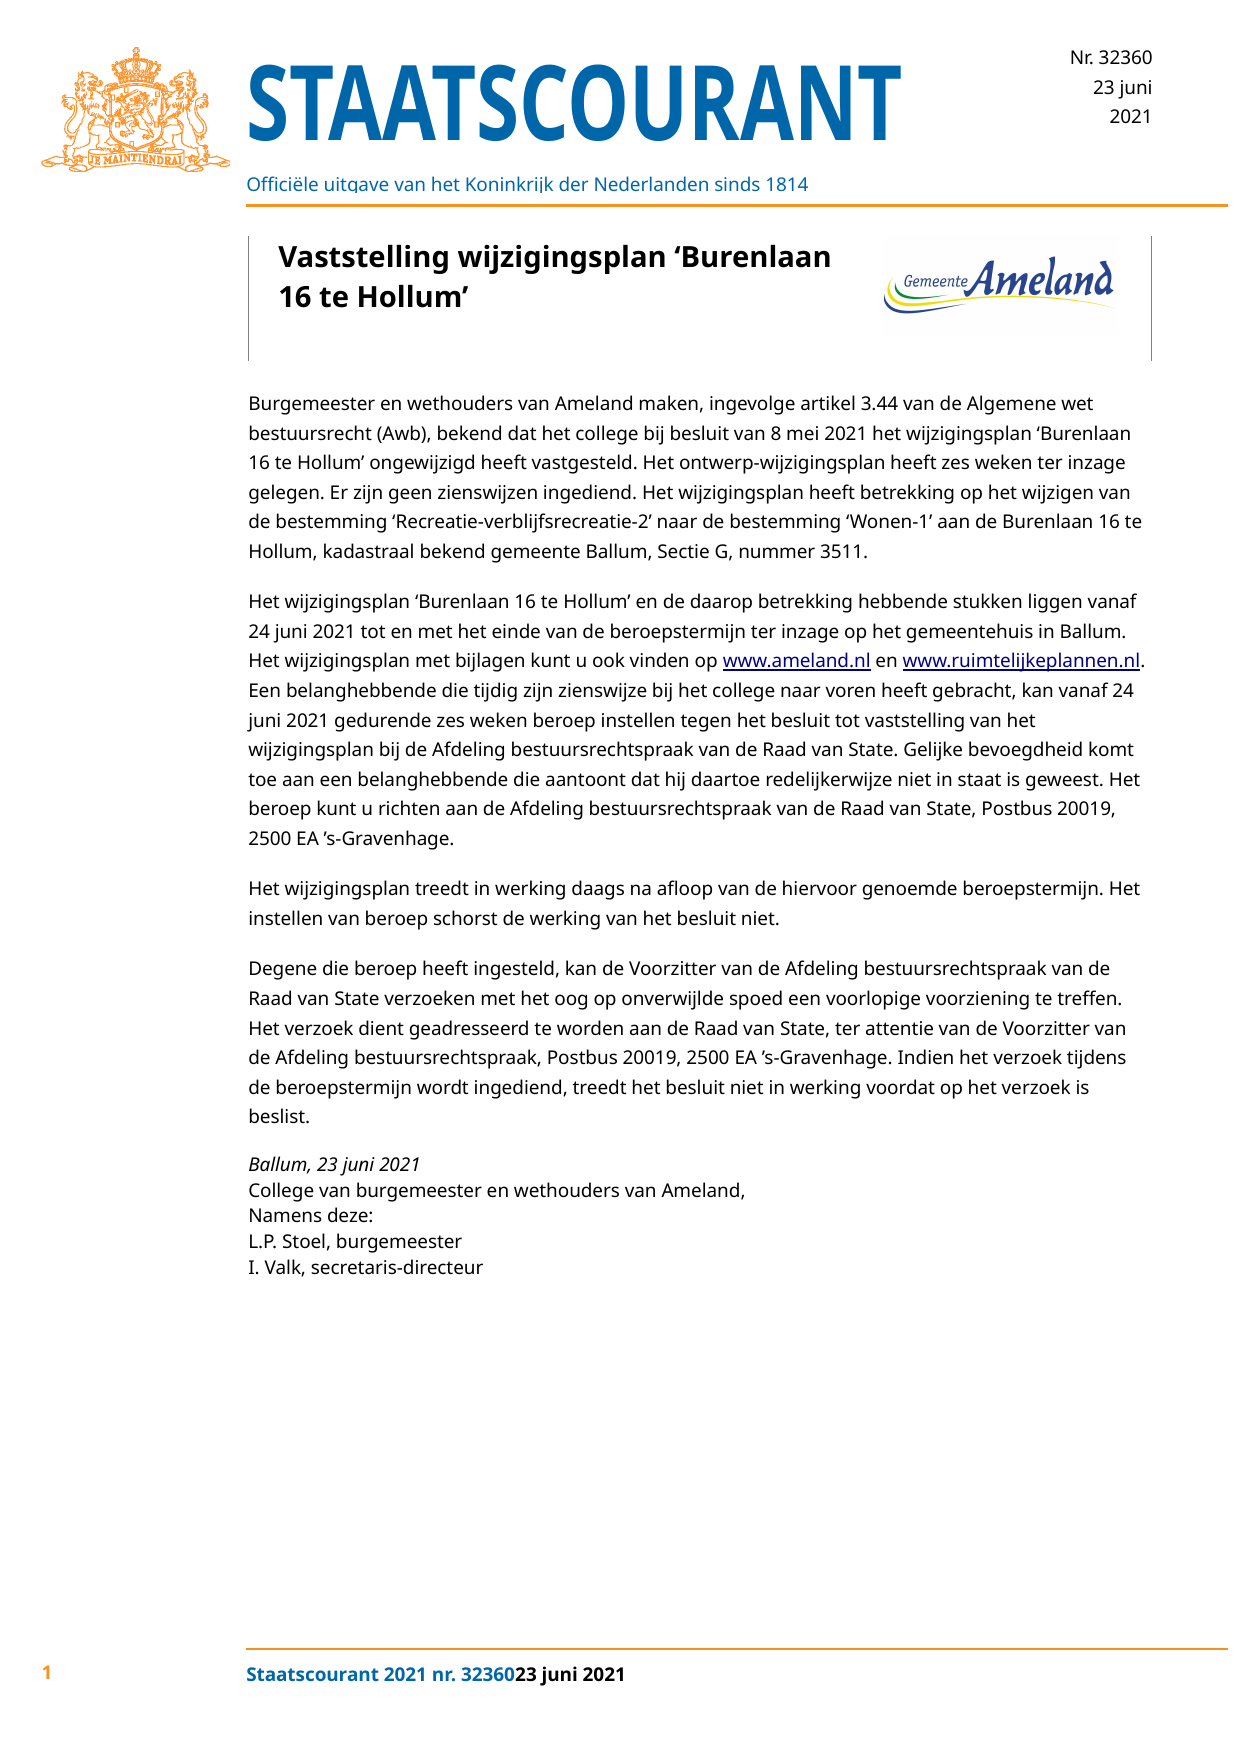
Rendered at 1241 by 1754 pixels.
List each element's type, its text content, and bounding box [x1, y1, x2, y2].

text Burgemeester en wethouders van Ameland maken, ingevolge artikel 3.44 van de Algemene wet bestuursrecht (Awb), bekend dat het college bij besluit van 8 mei 2021 het wijzigingsplan ‘Burenlaan 16 te Hollum’ ongewijzigd heeft vastgesteld. Het ontwerp-wijzigingsplan heeft zes weken ter inzage gelegen. Er zijn geen zienswijzen ingediend. Het wijzigingsplan heeft betrekking op het wijzigen van de bestemming ‘Recreatie-verblijfsrecreatie-2’ naar de bestemming ‘Wonen-1’ aan de Burenlaan 16 te Hollum, kadastraal bekend gemeente Ballum, Sectie G, nummer 3511. [248, 390, 1152, 564]
picture [882, 236, 1119, 335]
text Het wijzigingsplan treedt in werking daags na afloop van de hiervoor genoemde beroepstermijn. Het instellen van beroep schorst de werking van het besluit niet. [248, 876, 1152, 931]
text College van burgemeester en wethouders van Ameland, [248, 1177, 1152, 1203]
table_header Vaststelling wijzigingsplan ‘Burenlaan 16 te Hollum’ [249, 236, 850, 361]
text I. Valk, secretaris-directeur [248, 1254, 1152, 1280]
table_header [850, 236, 1151, 361]
text L.P. Stoel, burgemeester [248, 1228, 1152, 1254]
text Ballum, 23 juni 2021 [248, 1151, 1152, 1177]
text Degene die beroep heeft ingesteld, kan de Voorzitter van de Afdeling bestuursrechtspraak van de Raad van State verzoeken met het oog op onverwijlde spoed een voorlopige voorziening te treffen. Het verzoek dient geadresseerd te worden aan de Raad van State, ter attentie van de Voorzitter van de Afdeling bestuursrechtspraak, Postbus 20019, 2500 EA ’s-Gravenhage. Indien het verzoek tijdens de beroepstermijn wordt ingediend, treedt het besluit niet in werking voordat op het verzoek is beslist. [248, 956, 1152, 1129]
text Namens deze: [248, 1203, 1152, 1228]
picture [41, 47, 231, 172]
text Het wijzigingsplan ‘Burenlaan 16 te Hollum’ en de daarop betrekking hebbende stukken liggen vanaf 24 juni 2021 tot en met het einde van de beroepstermijn ter inzage op het gemeentehuis in Ballum. Het wijzigingsplan met bijlagen kunt u ook vinden op www.ameland.nl en www.ruimtelijkeplannen.nl. Een belanghebbende die tijdig zijn zienswijze bij het college naar voren heeft gebracht, kan vanaf 24 juni 2021 gedurende zes weken beroep instellen tegen het besluit tot vaststelling van het wijzigingsplan bij de Afdeling bestuursrechtspraak van de Raad van State. Gelijke bevoegdheid komt toe aan een belanghebbende die aantoont dat hij daartoe redelijkerwijze niet in staat is geweest. Het beroep kunt u richten aan de Afdeling bestuursrechtspraak van de Raad van State, Postbus 20019, 2500 EA ’s-Gravenhage. [248, 588, 1152, 851]
